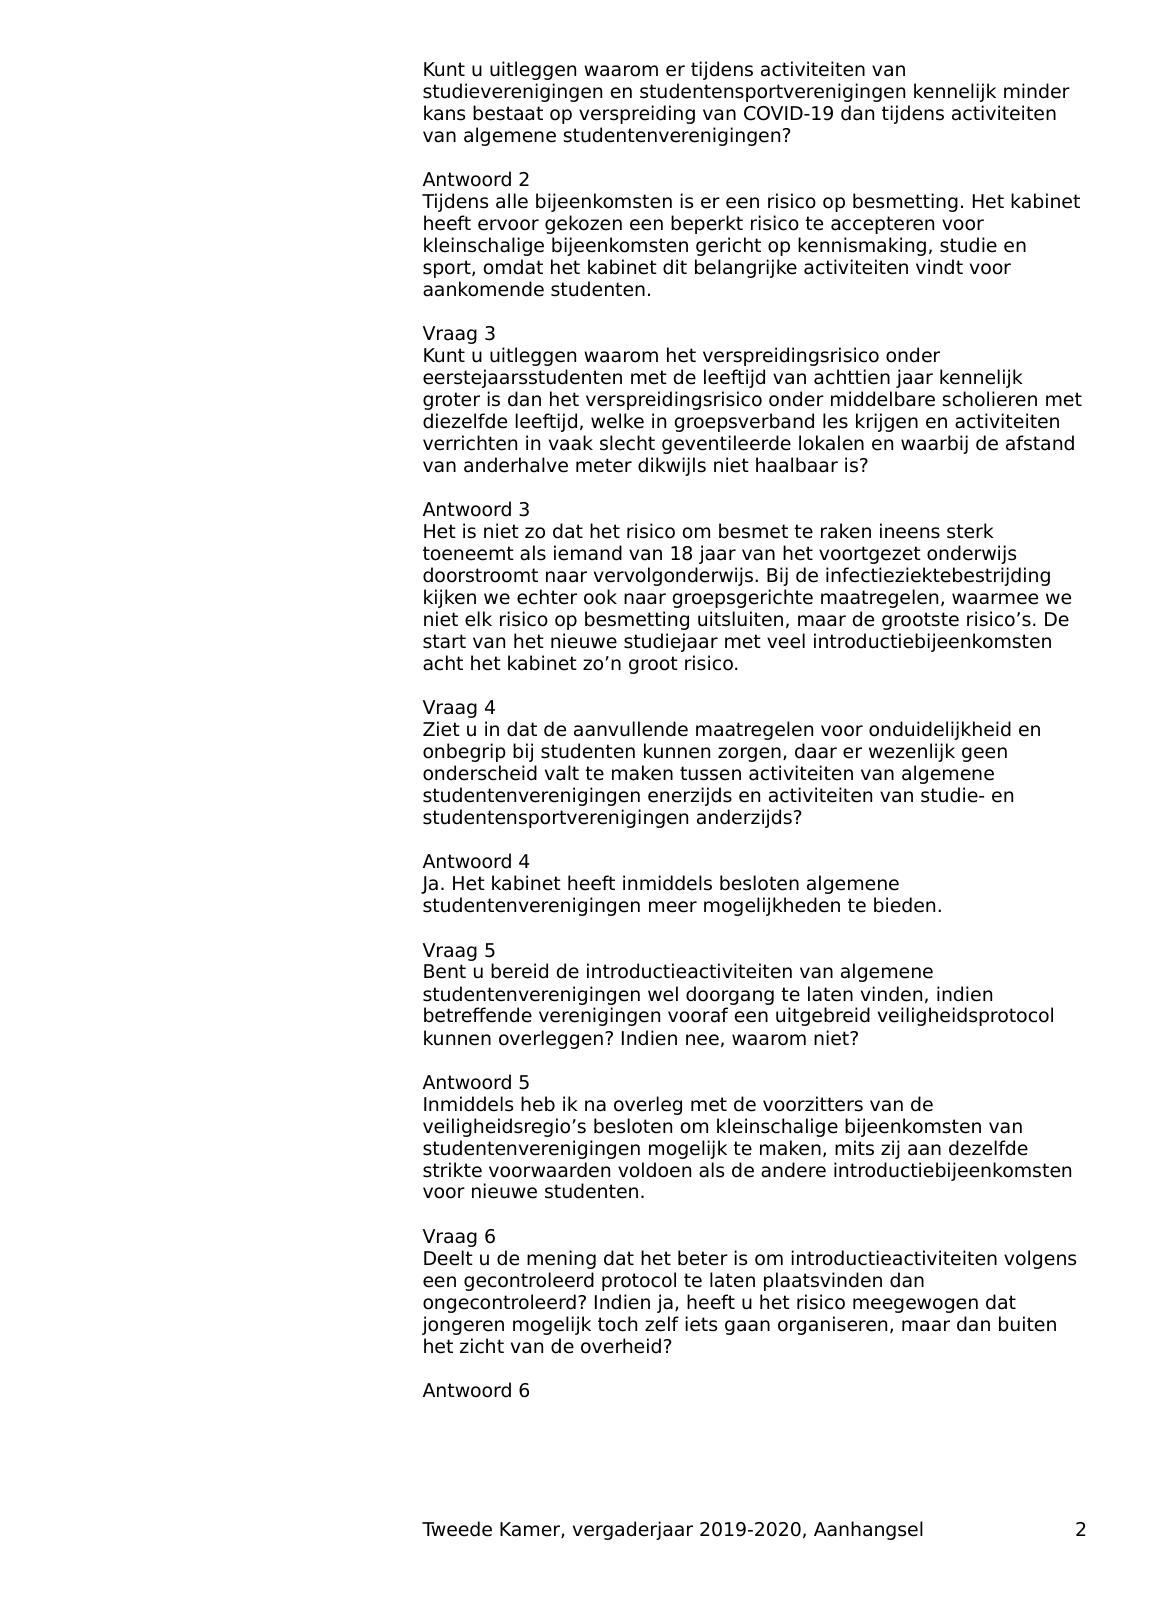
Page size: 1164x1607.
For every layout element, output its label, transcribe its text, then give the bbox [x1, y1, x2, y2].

text Vraag 6 [422, 1226, 1087, 1248]
text Kunt u uitleggen waarom er tijdens activiteiten van studieverenigingen en studentensportverenigingen kennelijk minder kans bestaat op verspreiding van COVID-19 dan tijdens activiteiten van algemene studentenverenigingen? [422, 59, 1087, 147]
text Bent u bereid de introductieactiviteiten van algemene studentenverenigingen wel doorgang te laten vinden, indien betreffende verenigingen vooraf een uitgebreid veiligheidsprotocol kunnen overleggen? Indien nee, waarom niet? [422, 961, 1087, 1049]
text Antwoord 4 [422, 851, 1087, 873]
text Antwoord 2 [422, 169, 1087, 191]
text Ja. Het kabinet heeft inmiddels besloten algemene studentenverenigingen meer mogelijkheden te bieden. [422, 873, 1087, 917]
text Kunt u uitleggen waarom het verspreidingsrisico onder eerstejaarsstudenten met de leeftijd van achttien jaar kennelijk groter is dan het verspreidingsrisico onder middelbare scholieren met diezelfde leeftijd, welke in groepsverband les krijgen en activiteiten verrichten in vaak slecht geventileerde lokalen en waarbij de afstand van anderhalve meter dikwijls niet haalbaar is? [422, 345, 1087, 477]
text Antwoord 5 [422, 1072, 1087, 1093]
text Vraag 4 [422, 697, 1087, 719]
text Deelt u de mening dat het beter is om introductieactiviteiten volgens een gecontroleerd protocol te laten plaatsvinden dan ongecontroleerd? Indien ja, heeft u het risico meegewogen dat jongeren mogelijk toch zelf iets gaan organiseren, maar dan buiten het zicht van de overheid? [422, 1248, 1087, 1357]
text Tijdens alle bijeenkomsten is er een risico op besmetting. Het kabinet heeft ervoor gekozen een beperkt risico te accepteren voor kleinschalige bijeenkomsten gericht op kennismaking, studie en sport, omdat het kabinet dit belangrijke activiteiten vindt voor aankomende studenten. [422, 191, 1087, 301]
text Ziet u in dat de aanvullende maatregelen voor onduidelijkheid en onbegrip bij studenten kunnen zorgen, daar er wezenlijk geen onderscheid valt te maken tussen activiteiten van algemene studentenverenigingen enerzijds en activiteiten van studie- en studentensportverenigingen anderzijds? [422, 719, 1087, 829]
text Antwoord 3 [422, 499, 1087, 521]
text Antwoord 6 [422, 1380, 1087, 1402]
text Inmiddels heb ik na overleg met de voorzitters van de veiligheidsregio’s besloten om kleinschalige bijeenkomsten van studentenverenigingen mogelijk te maken, mits zij aan dezelfde strikte voorwaarden voldoen als de andere introductiebijeenkomsten voor nieuwe studenten. [422, 1093, 1087, 1203]
text Vraag 5 [422, 939, 1087, 961]
text Vraag 3 [422, 323, 1087, 345]
text Het is niet zo dat het risico om besmet te raken ineens sterk toeneemt als iemand van 18 jaar van het voortgezet onderwijs doorstroomt naar vervolgonderwijs. Bij de infectieziektebestrijding kijken we echter ook naar groepsgerichte maatregelen, waarmee we niet elk risico op besmetting uitsluiten, maar de grootste risico’s. De start van het nieuwe studiejaar met veel introductiebijeenkomsten acht het kabinet zo’n groot risico. [422, 521, 1087, 675]
